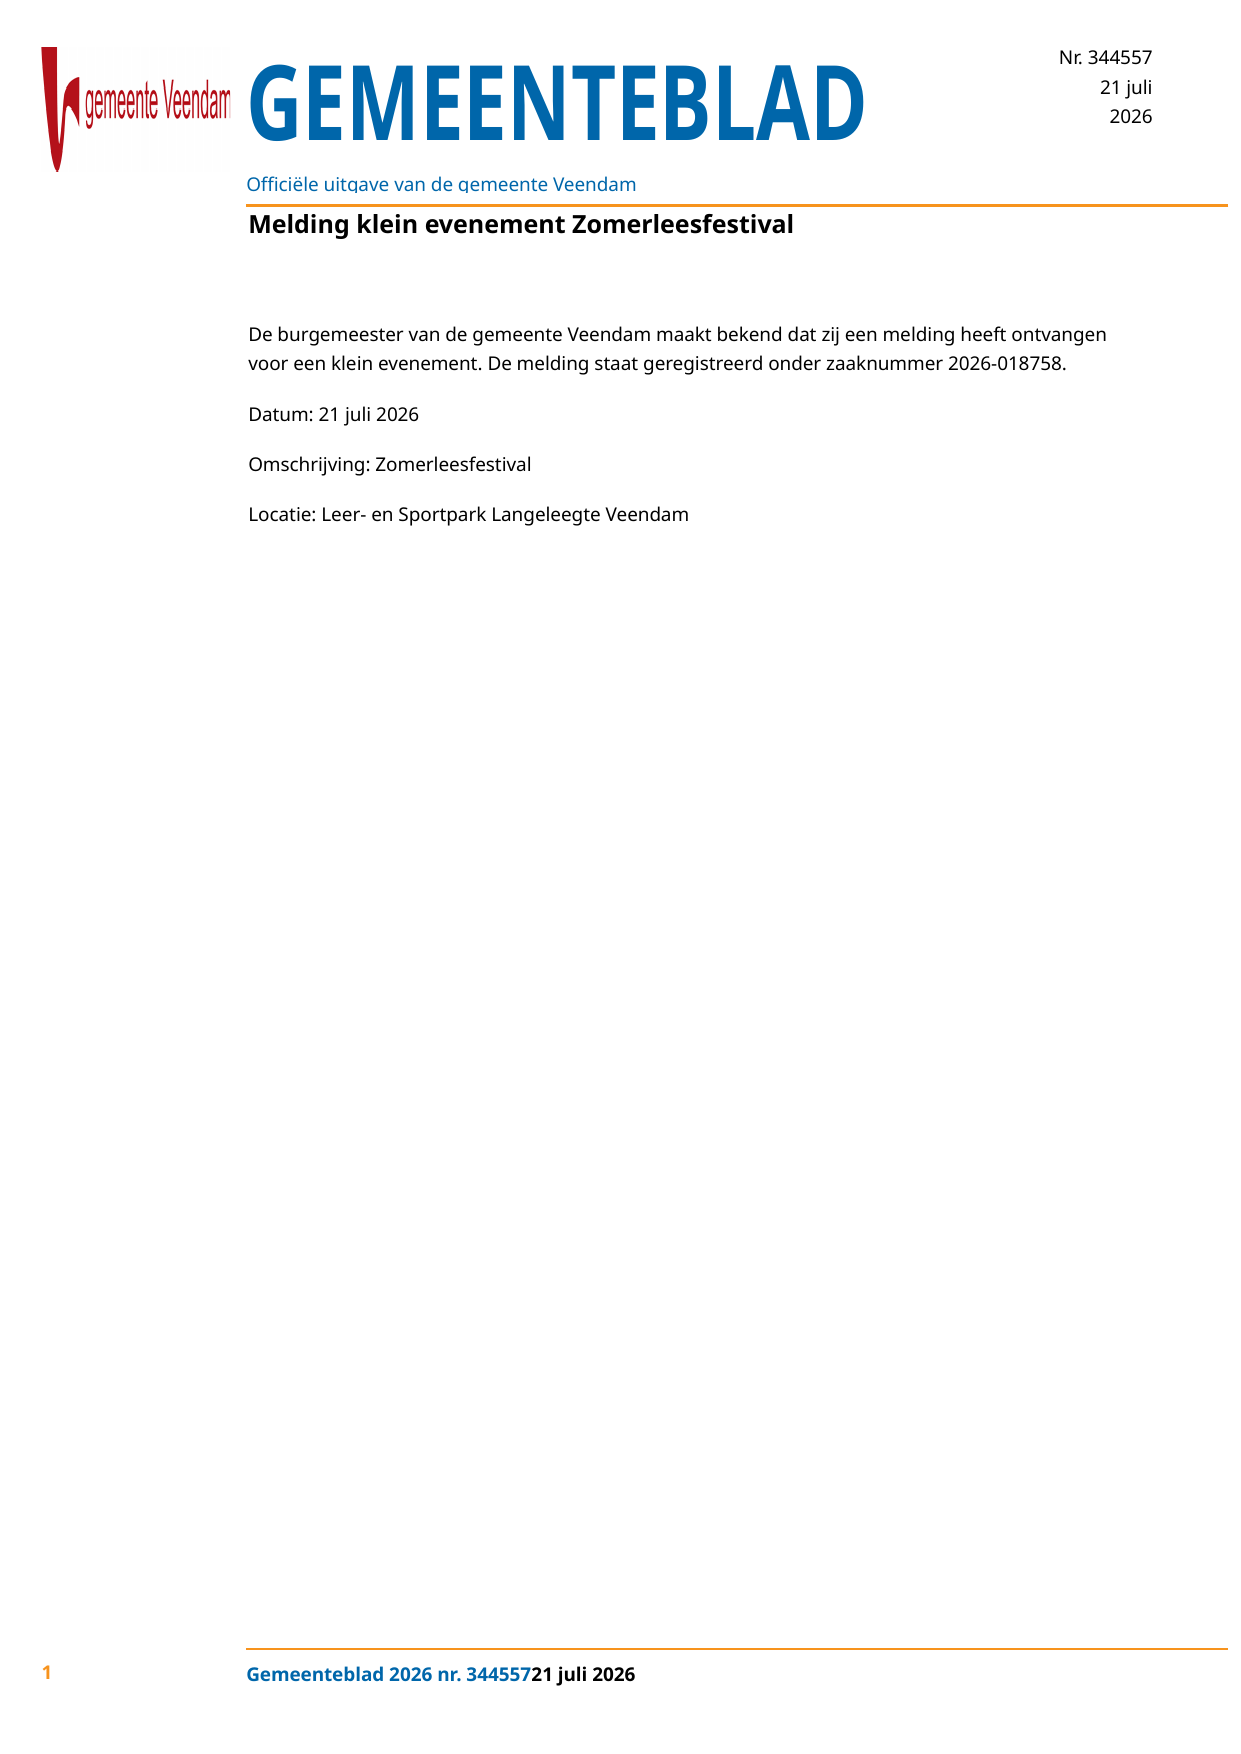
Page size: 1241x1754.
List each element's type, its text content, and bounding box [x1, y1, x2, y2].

picture [41, 47, 231, 172]
text Datum: 21 juli 2026 [248, 401, 1152, 426]
text Locatie: Leer- en Sportpark Langeleegte Veendam [248, 502, 1152, 527]
text De burgemeester van de gemeente Veendam maakt bekend dat zij een melding heeft ontvangen voor een klein evenement. De melding staat geregistreerd onder zaaknummer 2026-018758. [248, 321, 1152, 376]
text Omschrijving: Zomerleesfestival [248, 451, 1152, 477]
text Melding klein evenement Zomerleesfestival [248, 207, 1152, 241]
